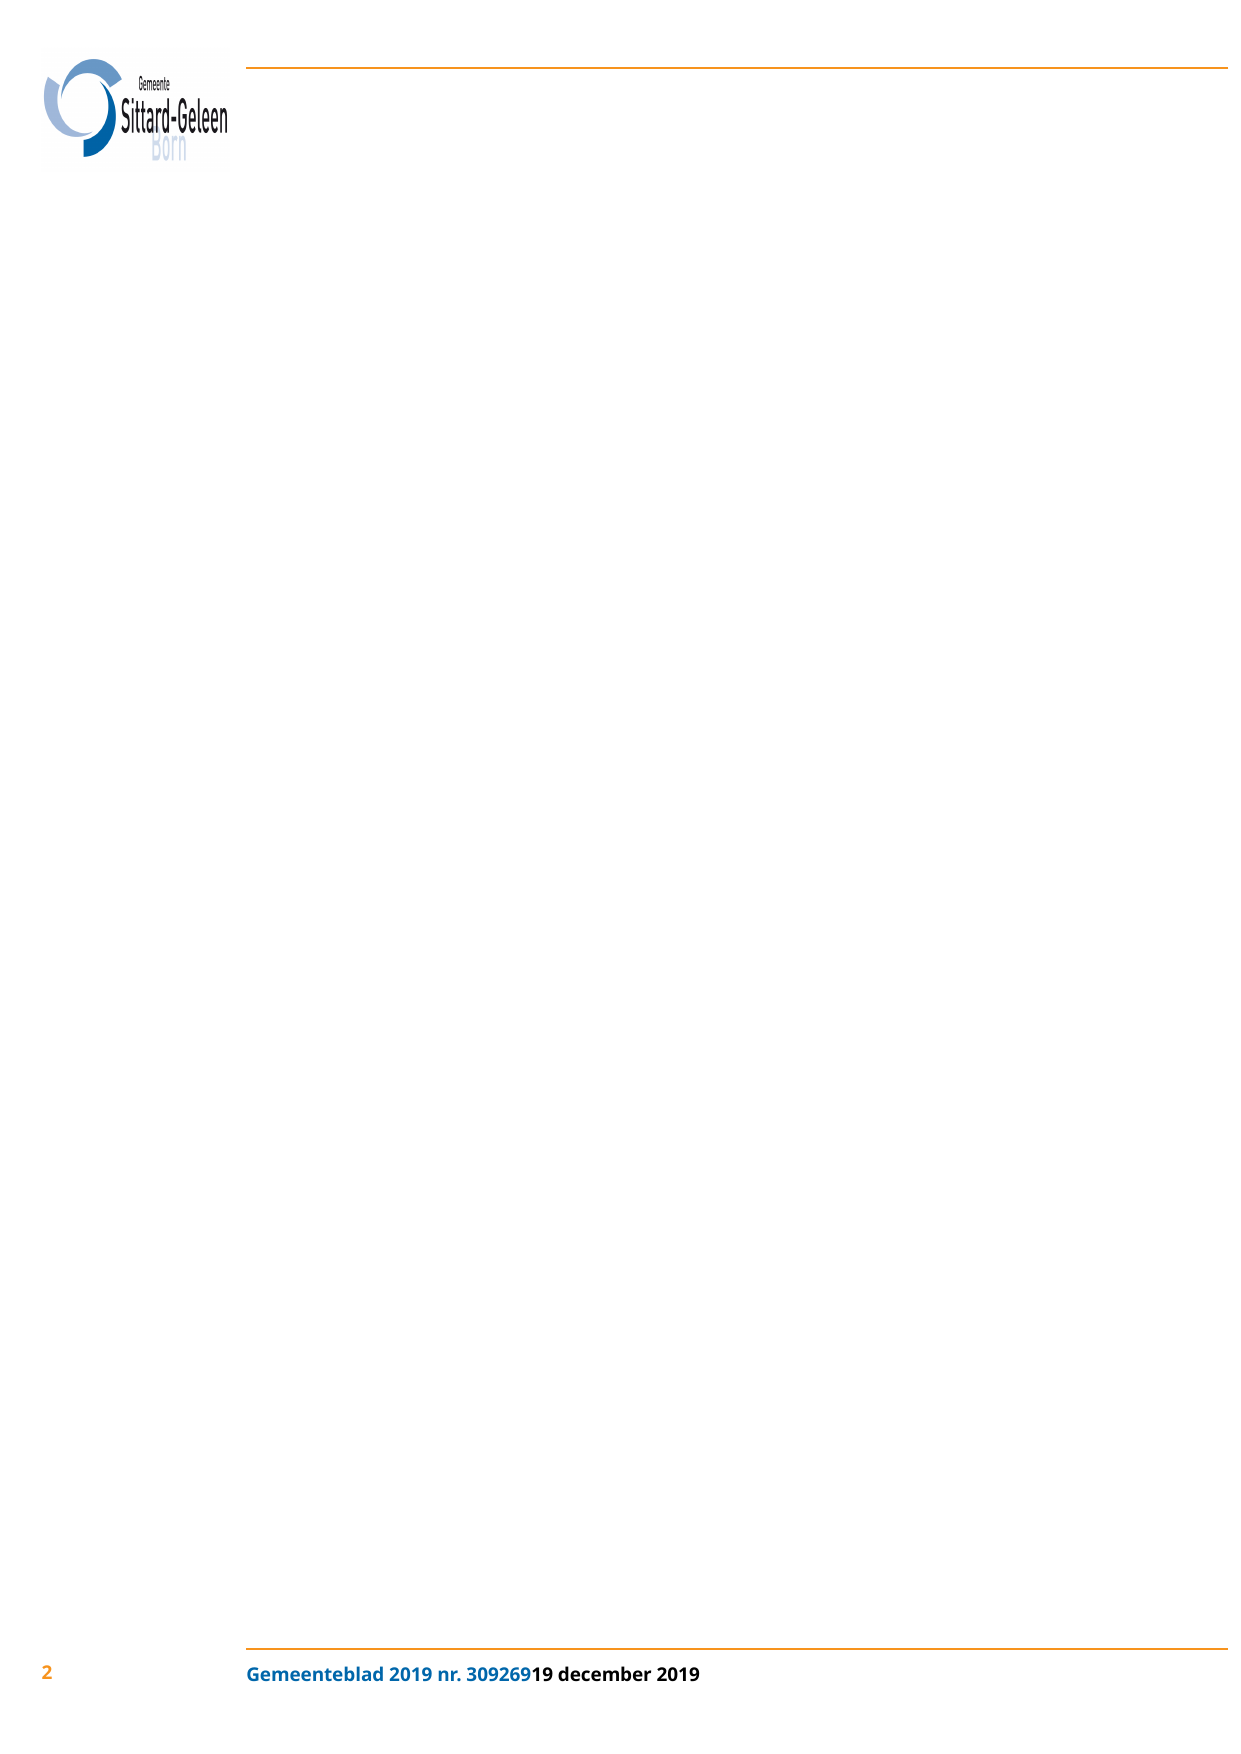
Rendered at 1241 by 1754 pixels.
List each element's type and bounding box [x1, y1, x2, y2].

picture [41, 47, 231, 172]
